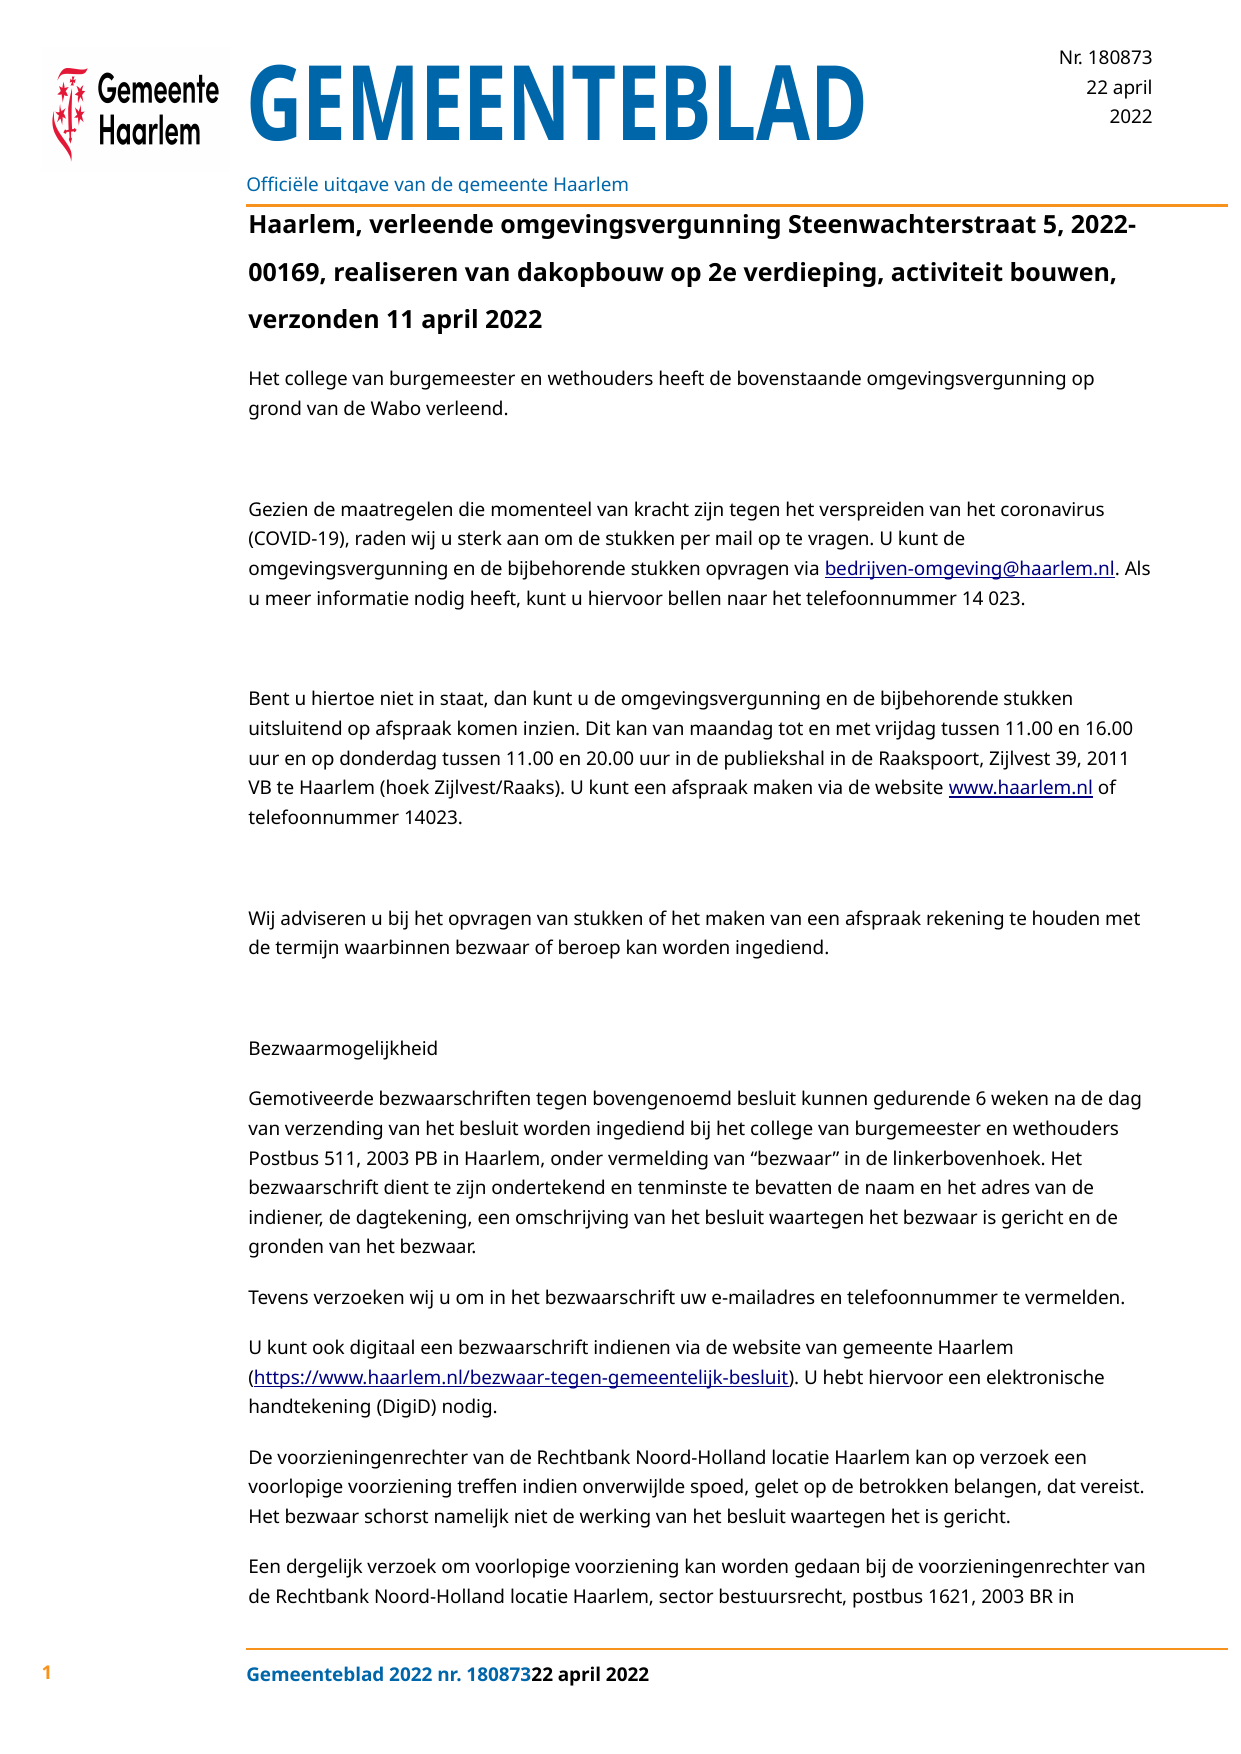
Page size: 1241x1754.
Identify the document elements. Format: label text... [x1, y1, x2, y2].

text Haarlem, verleende omgevingsvergunning Steenwachterstraat 5, 2022-00169, realiseren van dakopbouw op 2e verdieping, activiteit bouwen, verzonden 11 april 2022 [248, 207, 1152, 336]
text Gezien de maatregelen die momenteel van kracht zijn tegen het verspreiden van het coronavirus (COVID-19), raden wij u sterk aan om de stukken per mail op te vragen. U kunt de omgevingsvergunning en de bijbehorende stukken opvragen via bedrijven-omgeving@haarlem.nl. Als u meer informatie nodig heeft, kunt u hiervoor bellen naar het telefoonnummer 14 023. [248, 496, 1152, 610]
text Gemotiveerde bezwaarschriften tegen bovengenoemd besluit kunnen gedurende 6 weken na de dag van verzending van het besluit worden ingediend bij het college van burgemeester en wethouders Postbus 511, 2003 PB in Haarlem, onder vermelding van “bezwaar” in de linkerbovenhoek. Het bezwaarschrift dient te zijn ondertekend en tenminste te bevatten de naam en het adres van de indiener, de dagtekening, een omschrijving van het besluit waartegen het bezwaar is gericht en de gronden van het bezwaar. [248, 1086, 1152, 1259]
text Bezwaarmogelijkheid [248, 1035, 1152, 1061]
text Bent u hiertoe niet in staat, dan kunt u de omgevingsvergunning en de bijbehorende stukken uitsluitend op afspraak komen inzien. Dit kan van maandag tot en met vrijdag tussen 11.00 en 16.00 uur en op donderdag tussen 11.00 en 20.00 uur in de publiekshal in de Raakspoort, Zijlvest 39, 2011 VB te Haarlem (hoek Zijlvest/Raaks). U kunt een afspraak maken via de website www.haarlem.nl of telefoonnummer 14023. [248, 686, 1152, 829]
text Wij adviseren u bij het opvragen van stukken of het maken van een afspraak rekening te houden met de termijn waarbinnen bezwaar of beroep kan worden ingediend. [248, 905, 1152, 960]
picture [41, 47, 231, 172]
text De voorzieningenrechter van de Rechtbank Noord-Holland locatie Haarlem kan op verzoek een voorlopige voorziening treffen indien onverwijlde spoed, gelet op de betrokken belangen, dat vereist. Het bezwaar schorst namelijk niet de werking van het besluit waartegen het is gericht. [248, 1444, 1152, 1529]
text Het college van burgemeester en wethouders heeft de bovenstaande omgevingsvergunning op grond van de Wabo verleend. [248, 366, 1152, 421]
text U kunt ook digitaal een bezwaarschrift indienen via de website van gemeente Haarlem (https://www.haarlem.nl/bezwaar-tegen-gemeentelijk-besluit). U hebt hiervoor een elektronische handtekening (DigiD) nodig. [248, 1334, 1152, 1419]
text Een dergelijk verzoek om voorlopige voorziening kan worden gedaan bij de voorzieningenrechter van de Rechtbank Noord-Holland locatie Haarlem, sector bestuursrecht, postbus 1621, 2003 BR in [248, 1553, 1152, 1609]
text Tevens verzoeken wij u om in het bezwaarschrift uw e-mailadres en telefoonnummer te vermelden. [248, 1284, 1152, 1309]
